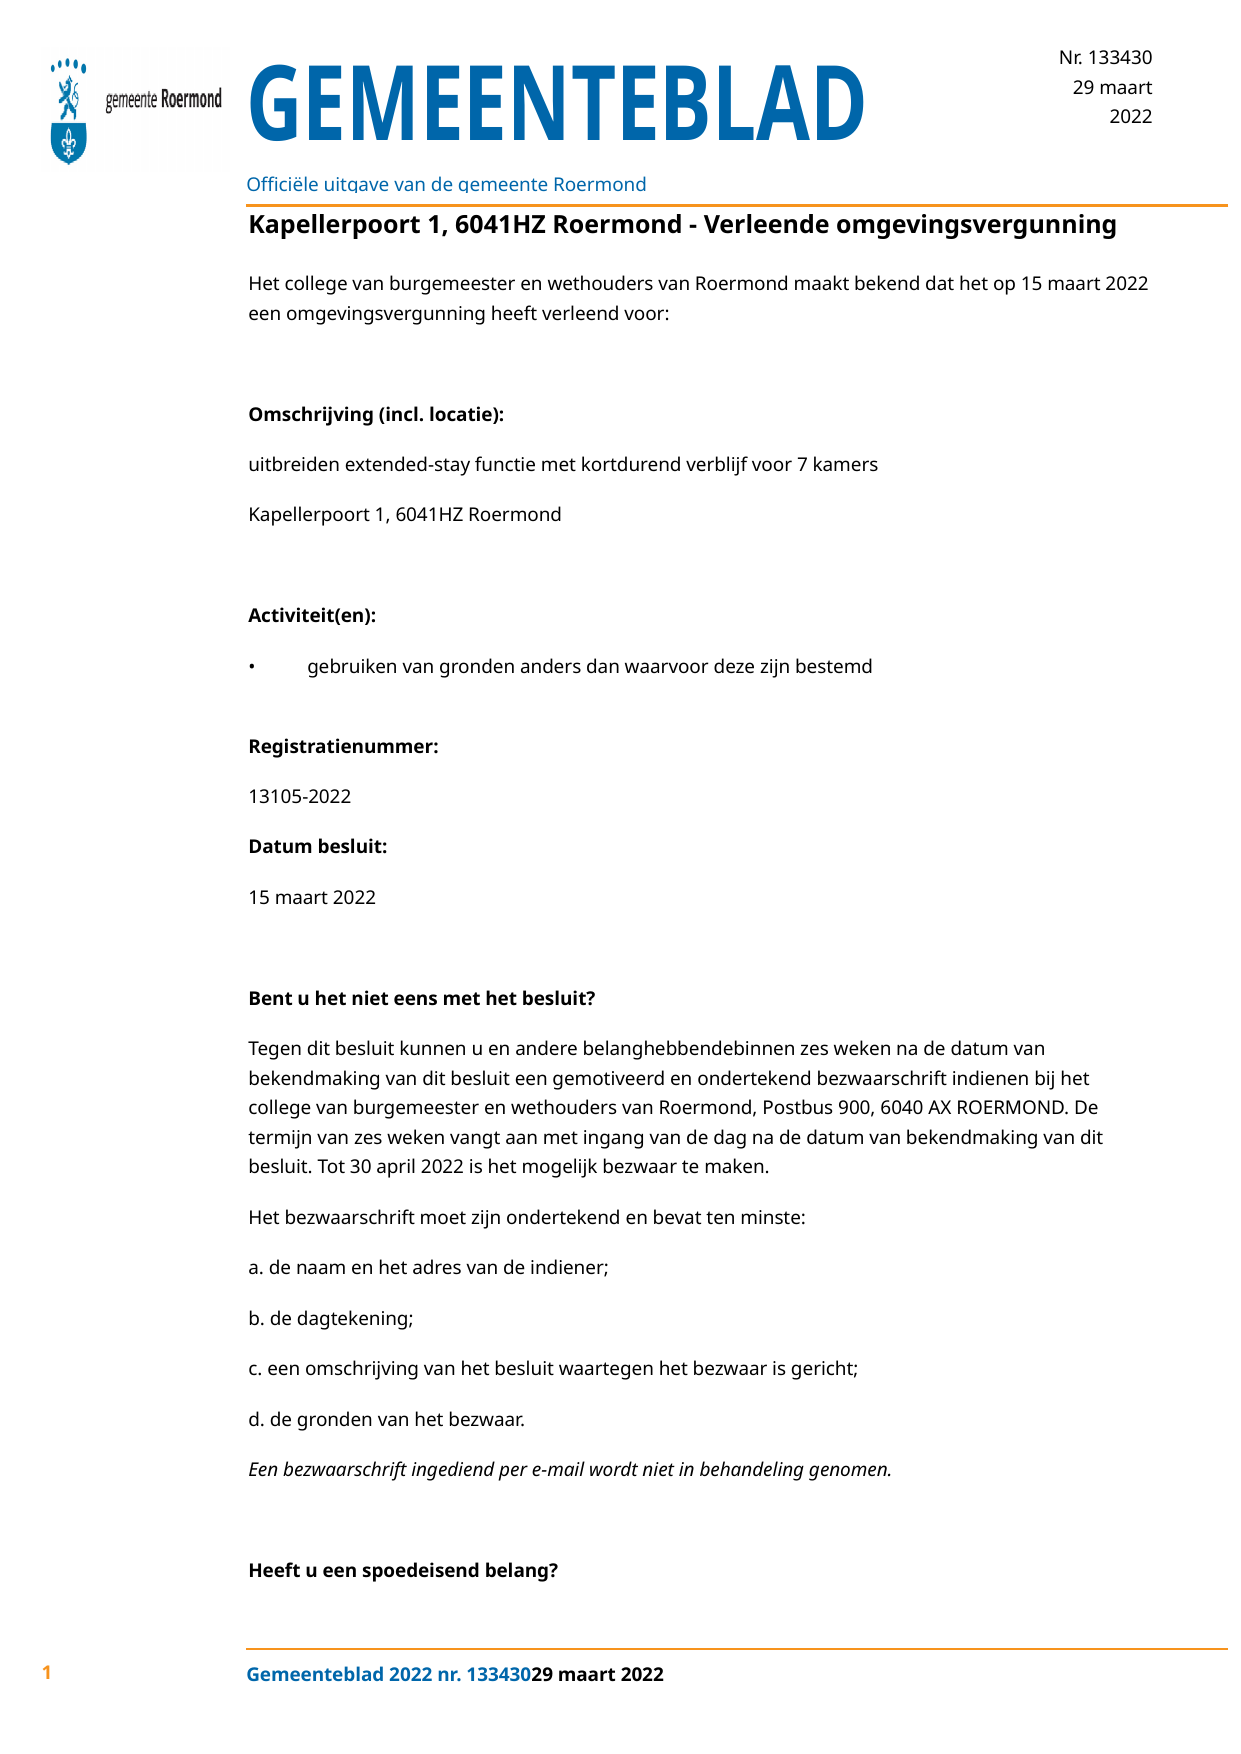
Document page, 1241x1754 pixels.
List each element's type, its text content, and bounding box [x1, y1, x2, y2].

text Bent u het niet eens met het besluit? [248, 985, 1152, 1011]
text uitbreiden extended-stay functie met kortdurend verblijf voor 7 kamers [248, 451, 1152, 477]
text 15 maart 2022 [248, 884, 1152, 910]
text Omschrijving (incl. locatie): [248, 401, 1152, 426]
text Kapellerpoort 1, 6041HZ Roermond [248, 502, 1152, 527]
text Datum besluit: [248, 834, 1152, 859]
text d. de gronden van het bezwaar. [248, 1406, 1152, 1431]
text c. een omschrijving van het besluit waartegen het bezwaar is gericht; [248, 1355, 1152, 1381]
text b. de dagtekening; [248, 1305, 1152, 1331]
text Tegen dit besluit kunnen u en andere belanghebbendebinnen zes weken na de datum van bekendmaking van dit besluit een gemotiveerd en ondertekend bezwaarschrift indienen bij het college van burgemeester en wethouders van Roermond, Postbus 900, 6040 AX ROERMOND. De termijn van zes weken vangt aan met ingang van de dag na de datum van bekendmaking van dit besluit. Tot 30 april 2022 is het mogelijk bezwaar te maken. [248, 1035, 1152, 1179]
text Het bezwaarschrift moet zijn ondertekend en bevat ten minste: [248, 1204, 1152, 1230]
text a. de naam en het adres van de indiener; [248, 1254, 1152, 1280]
list gebruiken van gronden anders dan waarvoor deze zijn bestemd [248, 653, 1152, 678]
text Het college van burgemeester en wethouders van Roermond maakt bekend dat het op 15 maart 2022 een omgevingsvergunning heeft verleend voor: [248, 270, 1152, 326]
text Een bezwaarschrift ingediend per e-mail wordt niet in behandeling genomen. [248, 1456, 1152, 1482]
text Heeft u een spoedeisend belang? [248, 1557, 1152, 1583]
text Activiteit(en): [248, 602, 1152, 628]
text Registratienummer: [248, 733, 1152, 758]
text 13105-2022 [248, 783, 1152, 809]
picture [41, 47, 231, 172]
text Kapellerpoort 1, 6041HZ Roermond - Verleende omgevingsvergunning [248, 207, 1152, 241]
